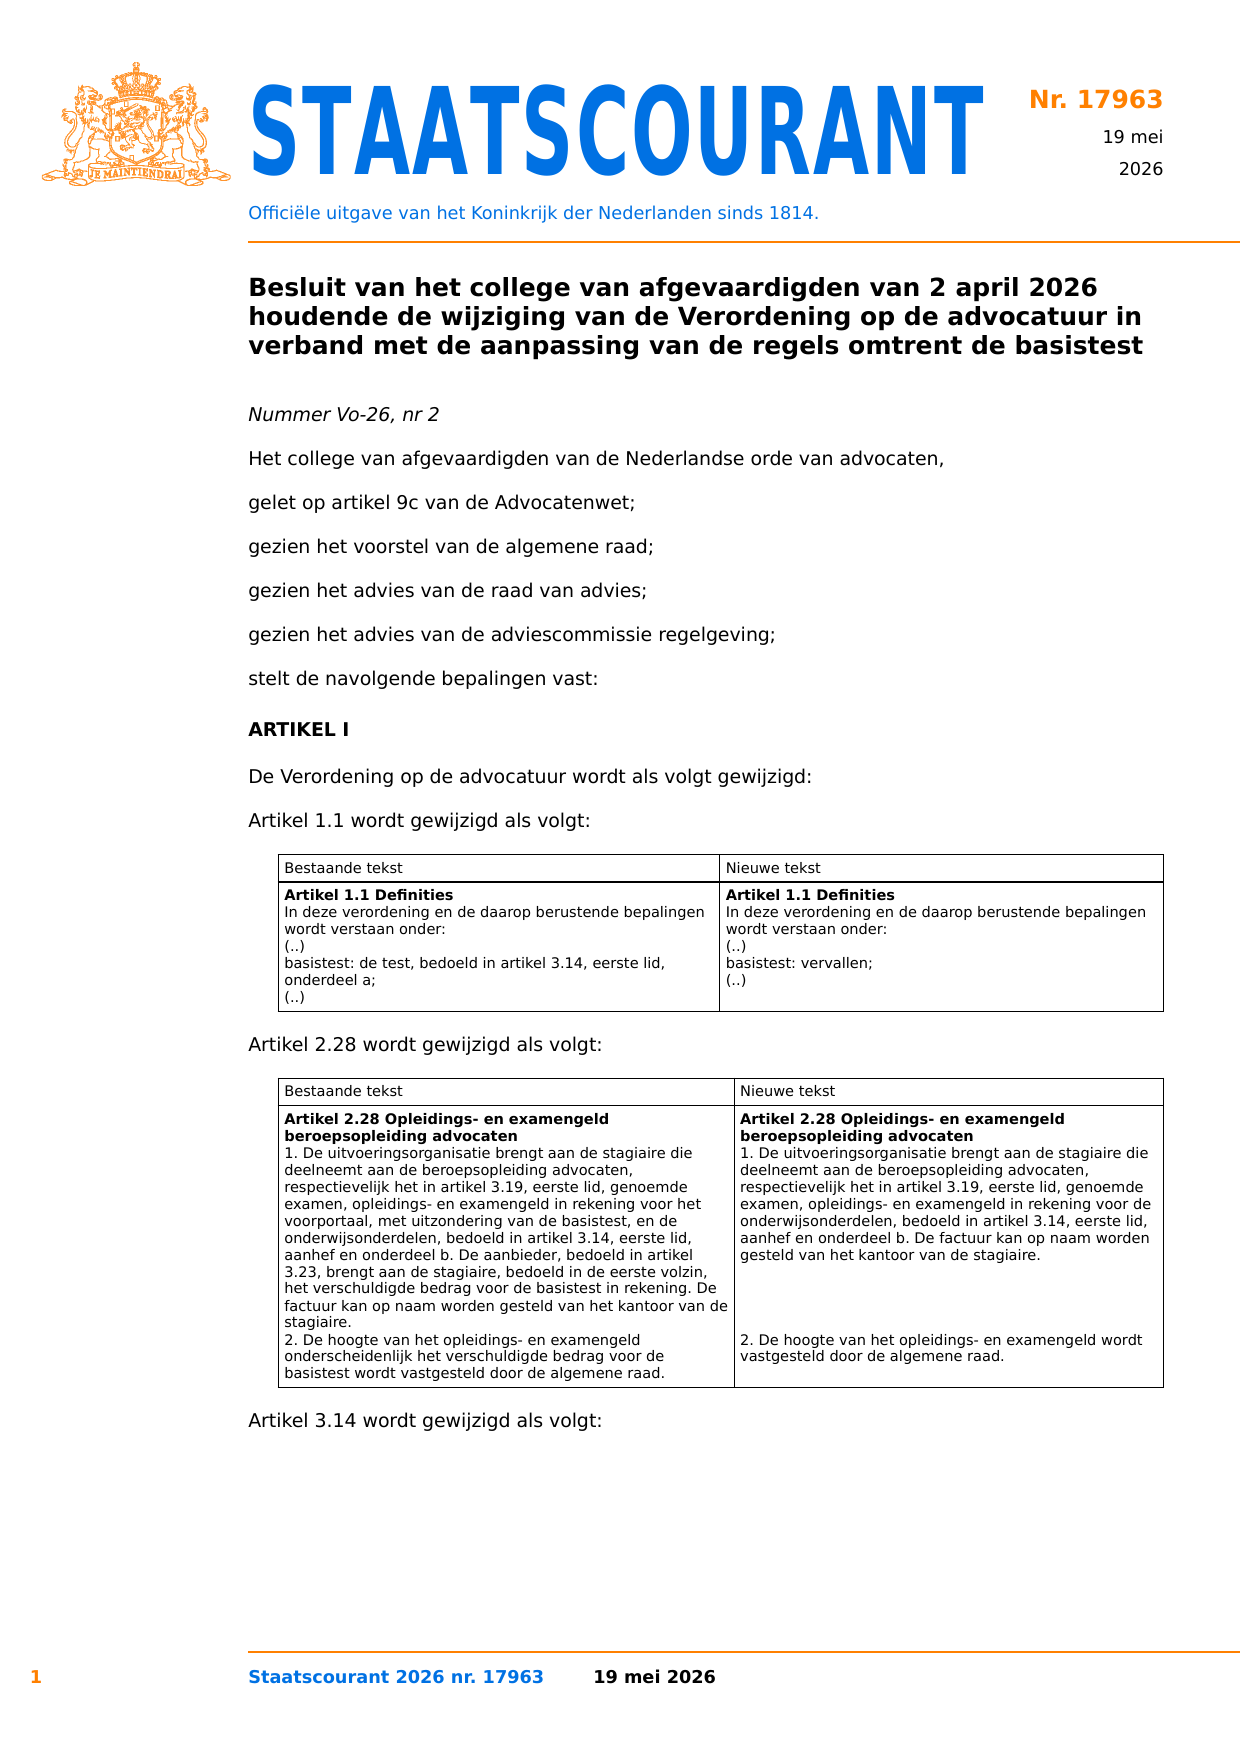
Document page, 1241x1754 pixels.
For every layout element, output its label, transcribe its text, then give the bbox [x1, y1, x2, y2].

table_header Nieuwe tekst [720, 855, 1163, 881]
text gezien het voorstel van de algemene raad; [248, 536, 1163, 558]
table_header Nr. 17963 [998, 62, 1240, 121]
text gelet op artikel 9c van de Advocatenwet; [248, 492, 1163, 514]
table_header STAATSCOURANT [248, 62, 998, 203]
table_header Nieuwe tekst [735, 1079, 1163, 1105]
text Artikel 3.14 wordt gewijzigd als volgt: [248, 1410, 1163, 1432]
text Het college van afgevaardigden van de Nederlandse orde van advocaten, [248, 448, 1163, 470]
table_header Bestaande tekst [279, 1079, 734, 1105]
subtitle ARTIKEL I [248, 719, 1163, 741]
text Nummer Vo-26, nr 2 [248, 404, 1163, 426]
table_cell 2. De hoogte van het opleidings- en examengeld wordt vastgesteld door de algemene raad. [735, 1331, 1163, 1387]
subtitle Besluit van het college van afgevaardigden van 2 april 2026 houdende de wijziging van de Verordening op de advocatuur in verband met de aanpassing van de regels omtrent de basistest [248, 273, 1163, 361]
picture [41, 62, 231, 186]
text Artikel 2.28 wordt gewijzigd als volgt: [248, 1034, 1163, 1056]
table_cell Artikel 1.1 Definities In deze verordening en de daarop berustende bepalingen wordt verstaan onder: (..) basistest: de test, bedoeld in artikel 3.14, eerste lid, onderdeel a; (..) [279, 883, 719, 1011]
text De Verordening op de advocatuur wordt als volgt gewijzigd: [248, 766, 1163, 788]
table_header [25, 62, 248, 241]
table_cell Artikel 1.1 Definities In deze verordening en de daarop berustende bepalingen wordt verstaan onder: (..) basistest: vervallen; (..) [720, 883, 1163, 1011]
text gezien het advies van de raad van advies; [248, 580, 1163, 602]
text gezien het advies van de adviescommissie regelgeving; [248, 623, 1163, 646]
table_cell Artikel 2.28 Opleidings- en examengeld beroepsopleiding advocaten 1. De uitvoeringsorganisatie brengt aan de stagiaire die deelneemt aan de beroepsopleiding advocaten, respectievelijk het in artikel 3.19, eerste lid, genoemde examen, opleidings- en examengeld in rekening voor het voorportaal, met uitzondering van de basistest, en de onderwijsonderdelen, bedoeld in artikel 3.14, eerste lid, aanhef en onderdeel b. De aanbieder, bedoeld in artikel 3.23, brengt aan de stagiaire, bedoeld in de eerste volzin, het verschuldigde bedrag voor de basistest in rekening. De factuur kan op naam worden gesteld van het kantoor van de stagiaire. [279, 1106, 734, 1331]
table_header Bestaande tekst [279, 855, 719, 881]
text stelt de navolgende bepalingen vast: [248, 667, 1163, 689]
table_cell Officiële uitgave van het Koninkrijk der Nederlanden sinds 1814. [248, 203, 1240, 241]
table_cell 19 mei [998, 121, 1240, 153]
table_cell 2. De hoogte van het opleidings- en examengeld onderscheidenlijk het verschuldigde bedrag voor de basistest wordt vastgesteld door de algemene raad. [279, 1331, 734, 1387]
table_cell 2026 [998, 153, 1240, 203]
text Artikel 1.1 wordt gewijzigd als volgt: [248, 810, 1163, 832]
table_cell Artikel 2.28 Opleidings- en examengeld beroepsopleiding advocaten 1. De uitvoeringsorganisatie brengt aan de stagiaire die deelneemt aan de beroepsopleiding advocaten, respectievelijk het in artikel 3.19, eerste lid, genoemde examen, opleidings- en examengeld in rekening voor de onderwijsonderdelen, bedoeld in artikel 3.14, eerste lid, aanhef en onderdeel b. De factuur kan op naam worden gesteld van het kantoor van de stagiaire. [735, 1106, 1163, 1331]
